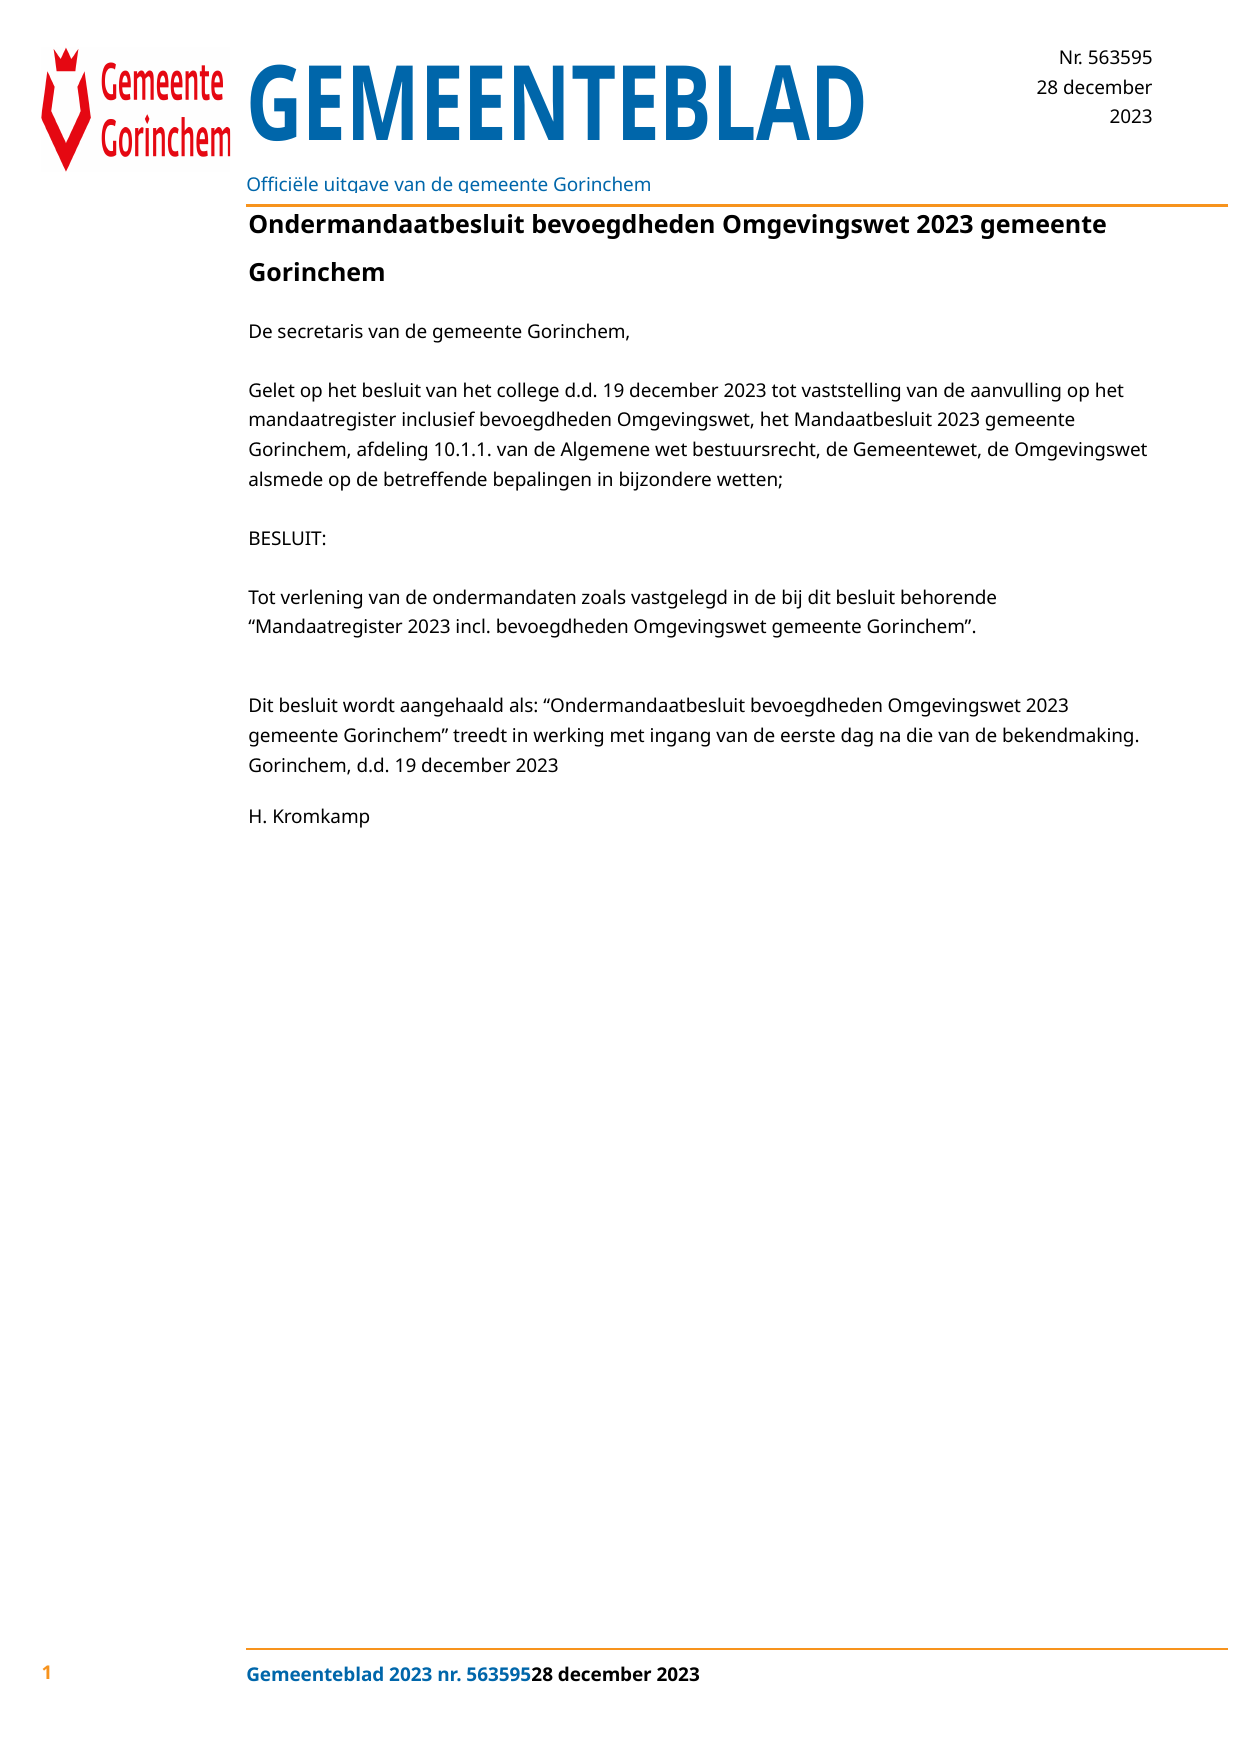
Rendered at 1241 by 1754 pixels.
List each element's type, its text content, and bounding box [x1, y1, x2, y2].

text De secretaris van de gemeente Gorinchem, [248, 318, 1152, 344]
text Ondermandaatbesluit bevoegdheden Omgevingswet 2023 gemeente Gorinchem [248, 207, 1152, 288]
text Tot verlening van de ondermandaten zoals vastgelegd in de bij dit besluit behorende “Mandaatregister 2023 incl. bevoegdheden Omgevingswet gemeente Gorinchem”. [248, 584, 1152, 639]
picture [41, 47, 231, 172]
text H. Kromkamp [248, 803, 1152, 829]
text Dit besluit wordt aangehaald als: “Ondermandaatbesluit bevoegdheden Omgevingswet 2023 gemeente Gorinchem” treedt in werking met ingang van de eerste dag na die van de bekendmaking. [248, 693, 1152, 748]
text Gelet op het besluit van het college d.d. 19 december 2023 tot vaststelling van de aanvulling op het mandaatregister inclusief bevoegdheden Omgevingswet, het Mandaatbesluit 2023 gemeente Gorinchem, afdeling 10.1.1. van de Algemene wet bestuursrecht, de Gemeentewet, de Omgevingswet alsmede op de betreffende bepalingen in bijzondere wetten; [248, 377, 1152, 492]
text Gorinchem, d.d. 19 december 2023 [248, 752, 1152, 777]
text BESLUIT: [248, 525, 1152, 551]
